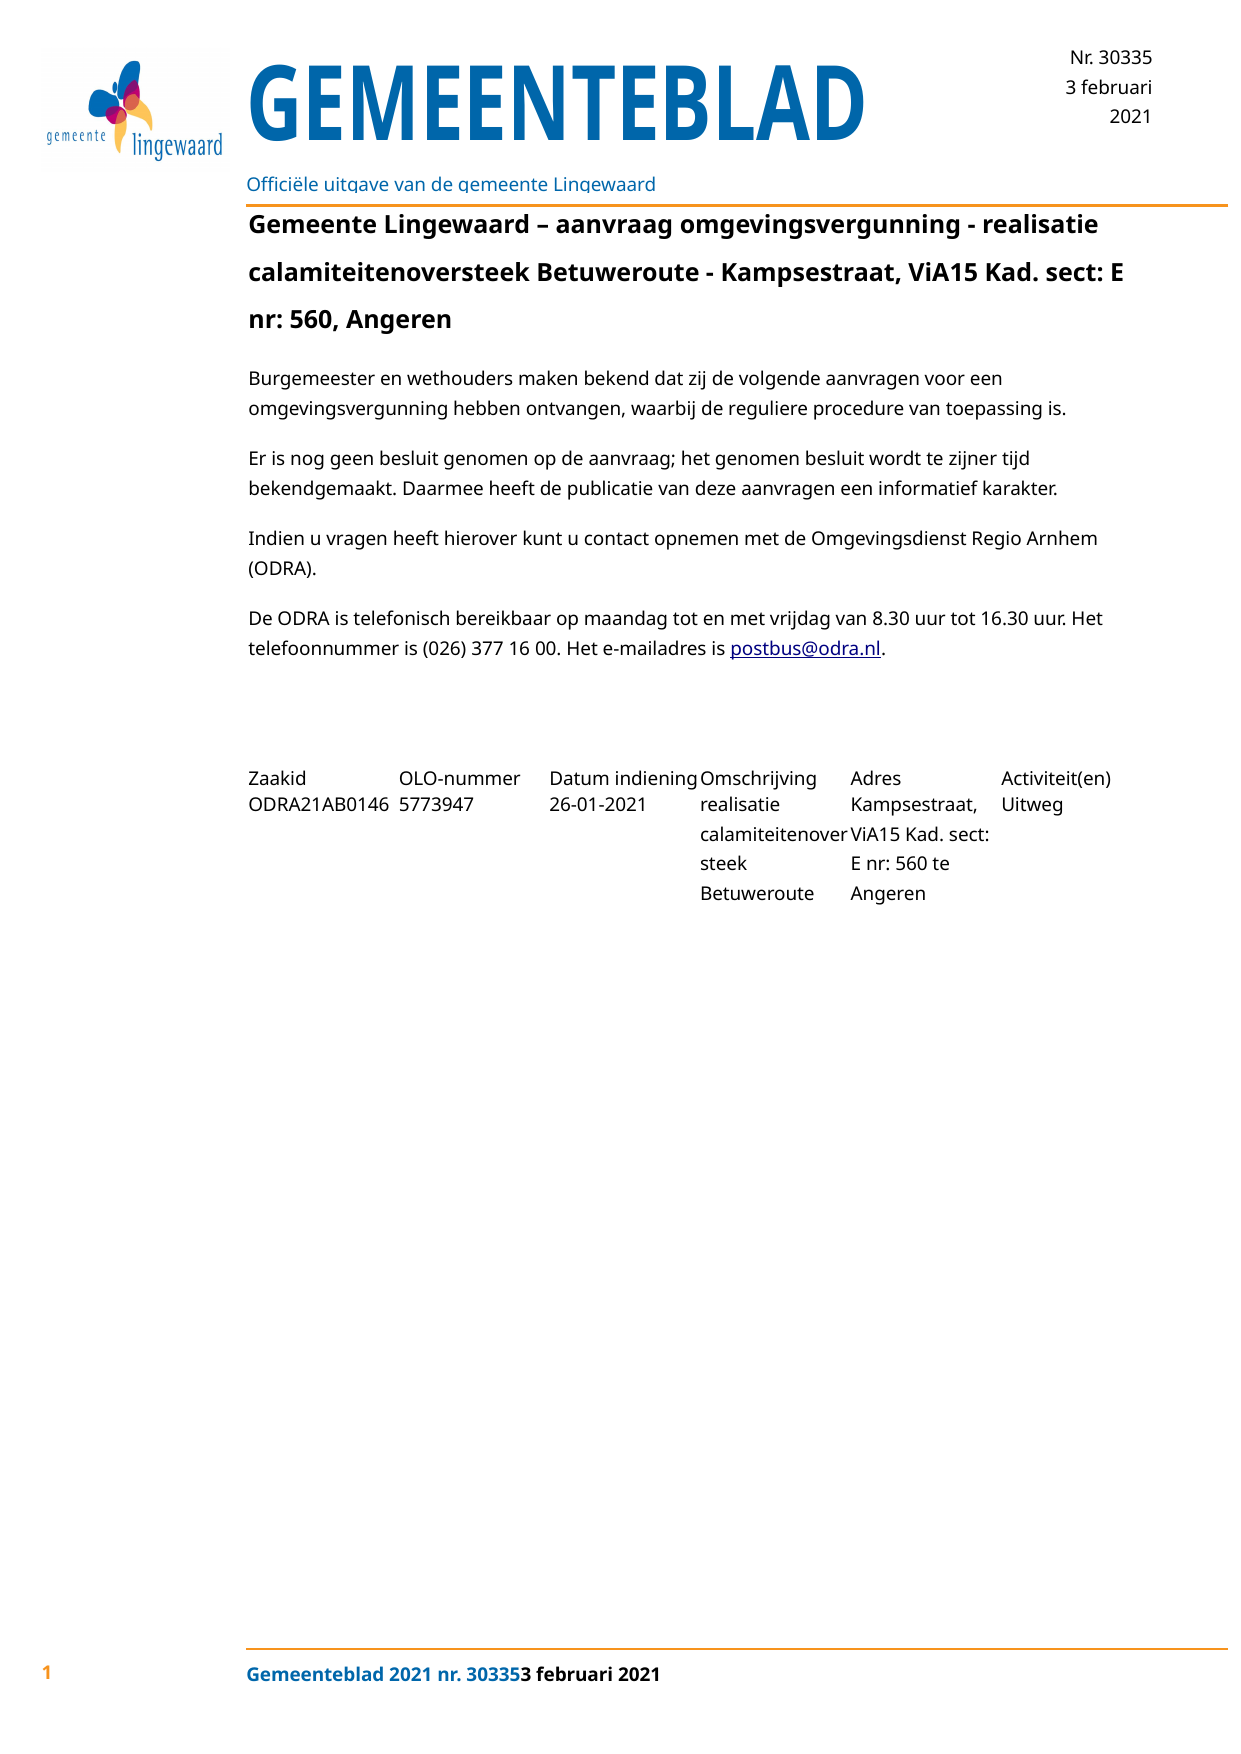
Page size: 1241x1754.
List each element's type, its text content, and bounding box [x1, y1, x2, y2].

table_cell realisatie calamiteitenoversteek Betuweroute [700, 791, 850, 906]
table_cell Kampsestraat, ViA15 Kad. sect: E nr: 560 te Angeren [850, 791, 1001, 906]
text Er is nog geen besluit genomen op de aanvraag; het genomen besluit wordt te zijner tijd bekendgemaakt. Daarmee heeft de publicatie van deze aanvragen een informatief karakter. [248, 446, 1152, 501]
table_cell ODRA21AB0146 [248, 791, 398, 906]
table_cell 26-01-2021 [549, 791, 700, 906]
picture [41, 47, 231, 172]
text De ODRA is telefonisch bereikbaar op maandag tot en met vrijdag van 8.30 uur tot 16.30 uur. Het telefoonnummer is (026) 377 16 00. Het e-mailadres is postbus@odra.nl. [248, 606, 1152, 661]
table_header Datum indiening [549, 766, 700, 791]
table_header Omschrijving [700, 766, 850, 791]
table_cell Uitweg [1001, 791, 1152, 906]
text Indien u vragen heeft hierover kunt u contact opnemen met de Omgevingsdienst Regio Arnhem (ODRA). [248, 526, 1152, 581]
table_header Zaakid [248, 766, 398, 791]
text Burgemeester en wethouders maken bekend dat zij de volgende aanvragen voor een omgevingsvergunning hebben ontvangen, waarbij de reguliere procedure van toepassing is. [248, 366, 1152, 421]
table_header OLO-nummer [399, 766, 549, 791]
table_header Adres [850, 766, 1001, 791]
table_header Activiteit(en) [1001, 766, 1152, 791]
table_cell 5773947 [399, 791, 549, 906]
text Gemeente Lingewaard – aanvraag omgevingsvergunning - realisatie calamiteitenoversteek Betuweroute - Kampsestraat, ViA15 Kad. sect: E nr: 560, Angeren [248, 207, 1152, 336]
